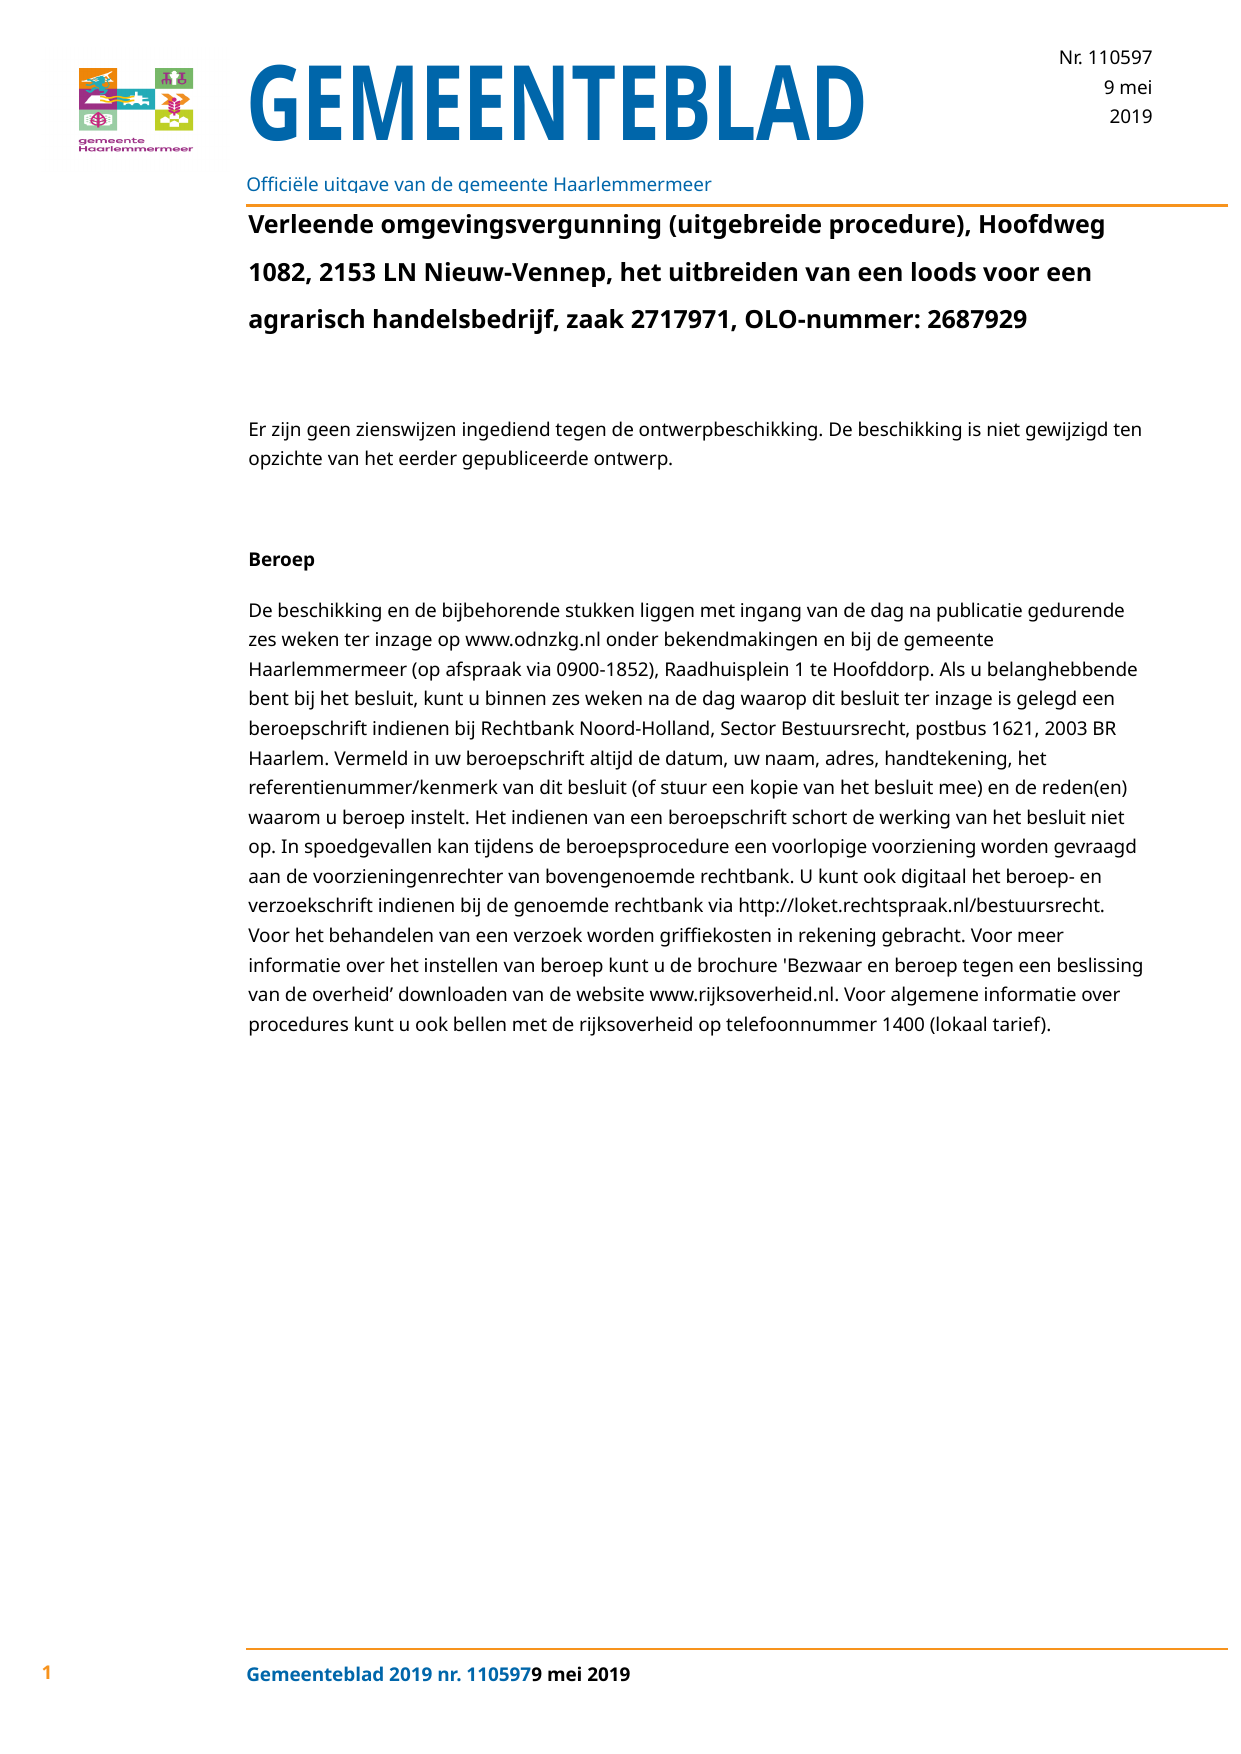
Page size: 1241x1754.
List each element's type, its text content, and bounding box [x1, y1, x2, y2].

text De beschikking en de bijbehorende stukken liggen met ingang van de dag na publicatie gedurende zes weken ter inzage op www.odnzkg.nl onder bekendmakingen en bij de gemeente Haarlemmermeer (op afspraak via 0900-1852), Raadhuisplein 1 te Hoofddorp. Als u belanghebbende bent bij het besluit, kunt u binnen zes weken na de dag waarop dit besluit ter inzage is gelegd een beroepschrift indienen bij Rechtbank Noord-Holland, Sector Bestuursrecht, postbus 1621, 2003 BR Haarlem. Vermeld in uw beroepschrift altijd de datum, uw naam, adres, handtekening, het referentienummer/kenmerk van dit besluit (of stuur een kopie van het besluit mee) en de reden(en) waarom u beroep instelt. Het indienen van een beroepschrift schort de werking van het besluit niet op. In spoedgevallen kan tijdens de beroepsprocedure een voorlopige voorziening worden gevraagd aan de voorzieningenrechter van bovengenoemde rechtbank. U kunt ook digitaal het beroep- en verzoekschrift indienen bij de genoemde rechtbank via http://loket.rechtspraak.nl/bestuursrecht. Voor het behandelen van een verzoek worden griffiekosten in rekening gebracht. Voor meer informatie over het instellen van beroep kunt u de brochure 'Bezwaar en beroep tegen een beslissing van de overheid’ downloaden van de website www.rijksoverheid.nl. Voor algemene informatie over procedures kunt u ook bellen met de rijksoverheid op telefoonnummer 1400 (lokaal tarief). [248, 597, 1152, 1037]
text Beroep [248, 546, 1152, 572]
picture [41, 47, 231, 172]
text Er zijn geen zienswijzen ingediend tegen de ontwerpbeschikking. De beschikking is niet gewijzigd ten opzichte van het eerder gepubliceerde ontwerp. [248, 416, 1152, 471]
text Verleende omgevingsvergunning (uitgebreide procedure), Hoofdweg 1082, 2153 LN Nieuw-Vennep, het uitbreiden van een loods voor een agrarisch handelsbedrijf, zaak 2717971, OLO-nummer: 2687929 [248, 207, 1152, 336]
